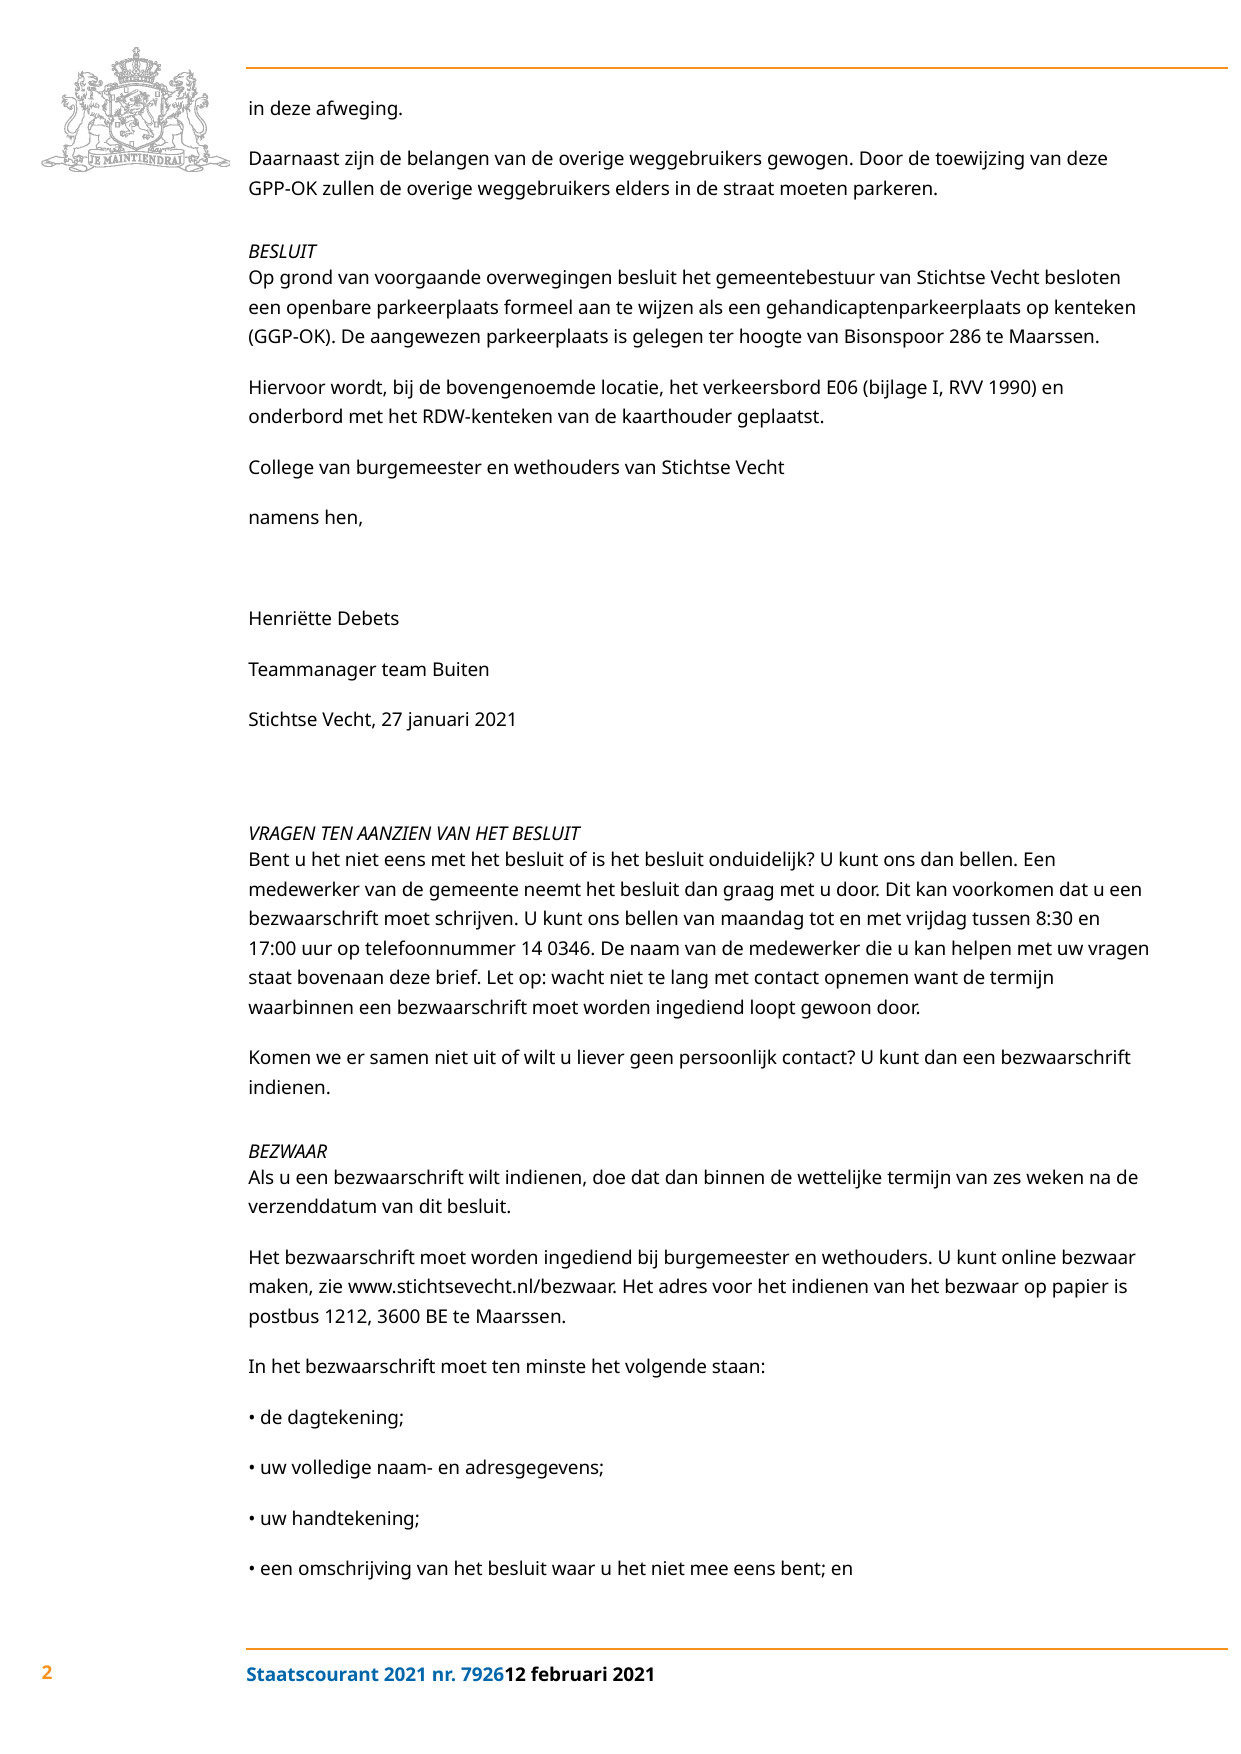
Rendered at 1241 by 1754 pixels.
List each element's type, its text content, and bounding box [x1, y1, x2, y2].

text Als u een bezwaarschrift wilt indienen, doe dat dan binnen de wettelijke termijn van zes weken na de verzenddatum van dit besluit. [248, 1164, 1152, 1219]
text Stichtse Vecht, 27 januari 2021 [248, 706, 1152, 732]
text • uw handtekening; [248, 1505, 1152, 1530]
text BEZWAAR [248, 1138, 1152, 1164]
text Hiervoor wordt, bij de bovengenoemde locatie, het verkeersbord E06 (bijlage I, RVV 1990) en onderbord met het RDW-kenteken van de kaarthouder geplaatst. [248, 374, 1152, 429]
text namens hen, [248, 504, 1152, 530]
text Teammanager team Buiten [248, 656, 1152, 681]
text BESLUIT [248, 239, 1152, 264]
text In het bezwaarschrift moet ten minste het volgende staan: [248, 1353, 1152, 1379]
text Komen we er samen niet uit of wilt u liever geen persoonlijk contact? U kunt dan een bezwaarschrift indienen. [248, 1044, 1152, 1100]
text • uw volledige naam- en adresgegevens; [248, 1454, 1152, 1480]
text Henriëtte Debets [248, 605, 1152, 631]
text in deze afweging. [248, 95, 1152, 121]
text Op grond van voorgaande overwegingen besluit het gemeentebestuur van Stichtse Vecht besloten een openbare parkeerplaats formeel aan te wijzen als een gehandicaptenparkeerplaats op kenteken (GGP-OK). De aangewezen parkeerplaats is gelegen ter hoogte van Bisonspoor 286 te Maarssen. [248, 264, 1152, 349]
text VRAGEN TEN AANZIEN VAN HET BESLUIT [248, 821, 1152, 846]
text • een omschrijving van het besluit waar u het niet mee eens bent; en [248, 1555, 1152, 1581]
text Daarnaast zijn de belangen van de overige weggebruikers gewogen. Door de toewijzing van deze GPP-OK zullen de overige weggebruikers elders in de straat moeten parkeren. [248, 145, 1152, 201]
picture [41, 47, 231, 172]
text Bent u het niet eens met het besluit of is het besluit onduidelijk? U kunt ons dan bellen. Een medewerker van de gemeente neemt het besluit dan graag met u door. Dit kan voorkomen dat u een bezwaarschrift moet schrijven. U kunt ons bellen van maandag tot en met vrijdag tussen 8:30 en 17:00 uur op telefoonnummer 14 0346. De naam van de medewerker die u kan helpen met uw vragen staat bovenaan deze brief. Let op: wacht niet te lang met contact opnemen want de termijn waarbinnen een bezwaarschrift moet worden ingediend loopt gewoon door. [248, 846, 1152, 1020]
text • de dagtekening; [248, 1404, 1152, 1429]
text Het bezwaarschrift moet worden ingediend bij burgemeester en wethouders. U kunt online bezwaar maken, zie www.stichtsevecht.nl/bezwaar. Het adres voor het indienen van het bezwaar op papier is postbus 1212, 3600 BE te Maarssen. [248, 1244, 1152, 1329]
text College van burgemeester en wethouders van Stichtse Vecht [248, 454, 1152, 480]
